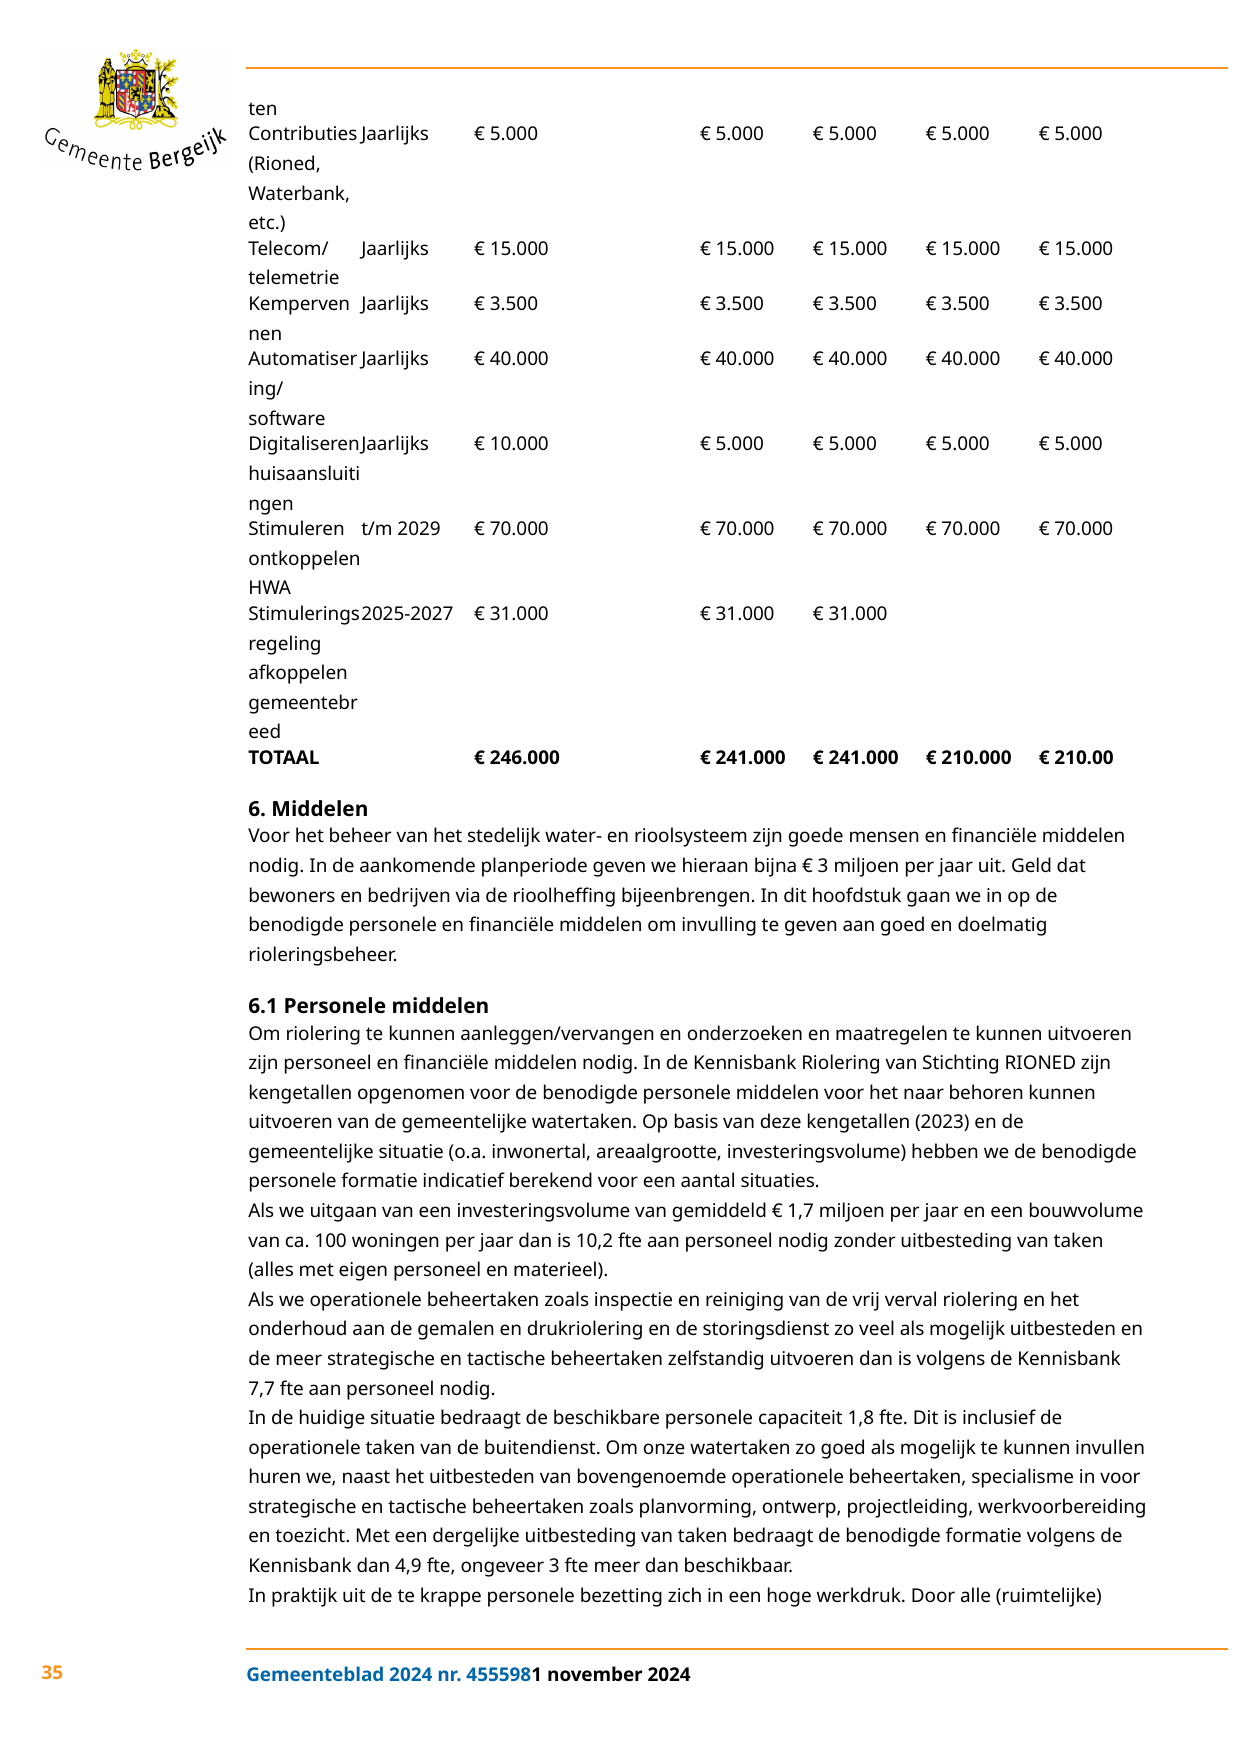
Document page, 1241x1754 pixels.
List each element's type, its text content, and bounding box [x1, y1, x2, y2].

table_cell Jaarlijks [361, 431, 474, 515]
table_cell Stimuleringsregeling afkoppelen gemeentebreed [248, 600, 361, 744]
table_cell € 5.000 [813, 121, 926, 235]
table_cell € 31.000 [813, 600, 926, 744]
text Als we uitgaan van een investeringsvolume van gemiddeld € 1,7 miljoen per jaar en een bouwvolume van ca. 100 woningen per jaar dan is 10,2 fte aan personeel nodig zonder uitbesteding van taken (alles met eigen personeel en materieel). [248, 1197, 1152, 1282]
table_cell € 3.500 [926, 290, 1038, 346]
table_cell 2025-2027 [361, 600, 474, 744]
table_cell TOTAAL [248, 744, 361, 770]
table_cell € 5.000 [926, 431, 1038, 515]
text Voor het beheer van het stedelijk water- en rioolsysteem zijn goede mensen en financiële middelen nodig. In de aankomende planperiode geven we hieraan bijna € 3 miljoen per jaar uit. Geld dat bewoners en bedrijven via de rioolheffing bijeenbrengen. In dit hoofdstuk gaan we in op de benodigde personele en financiële middelen om invulling te geven aan goed en doelmatig rioleringsbeheer. [248, 823, 1152, 967]
table_cell [1039, 600, 1152, 744]
table_cell Jaarlijks [361, 235, 474, 290]
text 6. Middelen [248, 794, 1152, 823]
table_cell € 5.000 [813, 431, 926, 515]
table_cell € 15.000 [926, 235, 1038, 290]
table_cell € 210.000 [926, 744, 1038, 770]
table_cell € 5.000 [926, 121, 1038, 235]
table_cell € 246.000 [474, 744, 700, 770]
table_cell Contributies (Rioned, Waterbank, etc.) [248, 121, 361, 235]
text In de huidige situatie bedraagt de beschikbare personele capaciteit 1,8 fte. Dit is inclusief de operationele taken van de buitendienst. Om onze watertaken zo goed als mogelijk te kunnen invullen huren we, naast het uitbesteden van bovengenoemde operationele beheertaken, specialisme in voor strategische en tactische beheertaken zoals planvorming, ontwerp, projectleiding, werkvoorbereiding en toezicht. Met een dergelijke uitbesteding van taken bedraagt de benodigde formatie volgens de Kennisbank dan 4,9 fte, ongeveer 3 fte meer dan beschikbaar. [248, 1404, 1152, 1578]
table_cell [813, 95, 926, 121]
table_cell € 70.000 [700, 515, 813, 600]
table_cell € 40.000 [1039, 346, 1152, 431]
table_cell € 3.500 [813, 290, 926, 346]
table_cell € 40.000 [926, 346, 1038, 431]
table_cell Stimuleren ontkoppelen HWA [248, 515, 361, 600]
text Om riolering te kunnen aanleggen/vervangen en onderzoeken en maatregelen te kunnen uitvoeren zijn personeel en financiële middelen nodig. In de Kennisbank Riolering van Stichting RIONED zijn kengetallen opgenomen voor de benodigde personele middelen voor het naar behoren kunnen uitvoeren van de gemeentelijke watertaken. Op basis van deze kengetallen (2023) en de gemeentelijke situatie (o.a. inwonertal, areaalgrootte, investeringsvolume) hebben we de benodigde personele formatie indicatief berekend voor een aantal situaties. [248, 1020, 1152, 1193]
table_cell € 40.000 [813, 346, 926, 431]
table_cell [474, 95, 700, 121]
table_cell [1039, 95, 1152, 121]
table_cell € 15.000 [813, 235, 926, 290]
table_cell € 15.000 [1039, 235, 1152, 290]
text In praktijk uit de te krappe personele bezetting zich in een hoge werkdruk. Door alle (ruimtelijke) [248, 1582, 1152, 1608]
table_cell [361, 744, 474, 770]
table_cell t/m 2029 [361, 515, 474, 600]
table_cell ten [248, 95, 361, 121]
table_cell € 5.000 [700, 121, 813, 235]
table_cell € 70.000 [1039, 515, 1152, 600]
table_cell € 5.000 [474, 121, 700, 235]
table_cell € 5.000 [700, 431, 813, 515]
text 6.1 Personele middelen [248, 991, 1152, 1020]
table_cell € 210.00 [1039, 744, 1152, 770]
table_cell € 40.000 [474, 346, 700, 431]
table_cell € 15.000 [700, 235, 813, 290]
table_cell [926, 600, 1038, 744]
picture [41, 47, 231, 172]
table_cell € 5.000 [1039, 431, 1152, 515]
table_cell Jaarlijks [361, 121, 474, 235]
table_cell [926, 95, 1038, 121]
table_cell € 40.000 [700, 346, 813, 431]
table_cell € 15.000 [474, 235, 700, 290]
table_cell € 241.000 [700, 744, 813, 770]
table_cell Digitaliseren huisaansluitingen [248, 431, 361, 515]
table_cell € 70.000 [474, 515, 700, 600]
table_cell [361, 95, 474, 121]
table_cell € 3.500 [474, 290, 700, 346]
table_cell Telecom/ telemetrie [248, 235, 361, 290]
text Als we operationele beheertaken zoals inspectie en reiniging van de vrij verval riolering en het onderhoud aan de gemalen en drukriolering en de storingsdienst zo veel als mogelijk uitbesteden en de meer strategische en tactische beheertaken zelfstandig uitvoeren dan is volgens de Kennisbank 7,7 fte aan personeel nodig. [248, 1286, 1152, 1401]
table_cell € 70.000 [813, 515, 926, 600]
table_cell Kempervennen [248, 290, 361, 346]
table_cell [700, 95, 813, 121]
table_cell € 10.000 [474, 431, 700, 515]
table_cell € 241.000 [813, 744, 926, 770]
table_cell € 3.500 [1039, 290, 1152, 346]
table_cell € 31.000 [474, 600, 700, 744]
table_cell € 3.500 [700, 290, 813, 346]
table_cell € 70.000 [926, 515, 1038, 600]
table_cell Jaarlijks [361, 290, 474, 346]
table_cell € 31.000 [700, 600, 813, 744]
table_cell € 5.000 [1039, 121, 1152, 235]
table_cell Jaarlijks [361, 346, 474, 431]
table_cell Automatisering/ software [248, 346, 361, 431]
